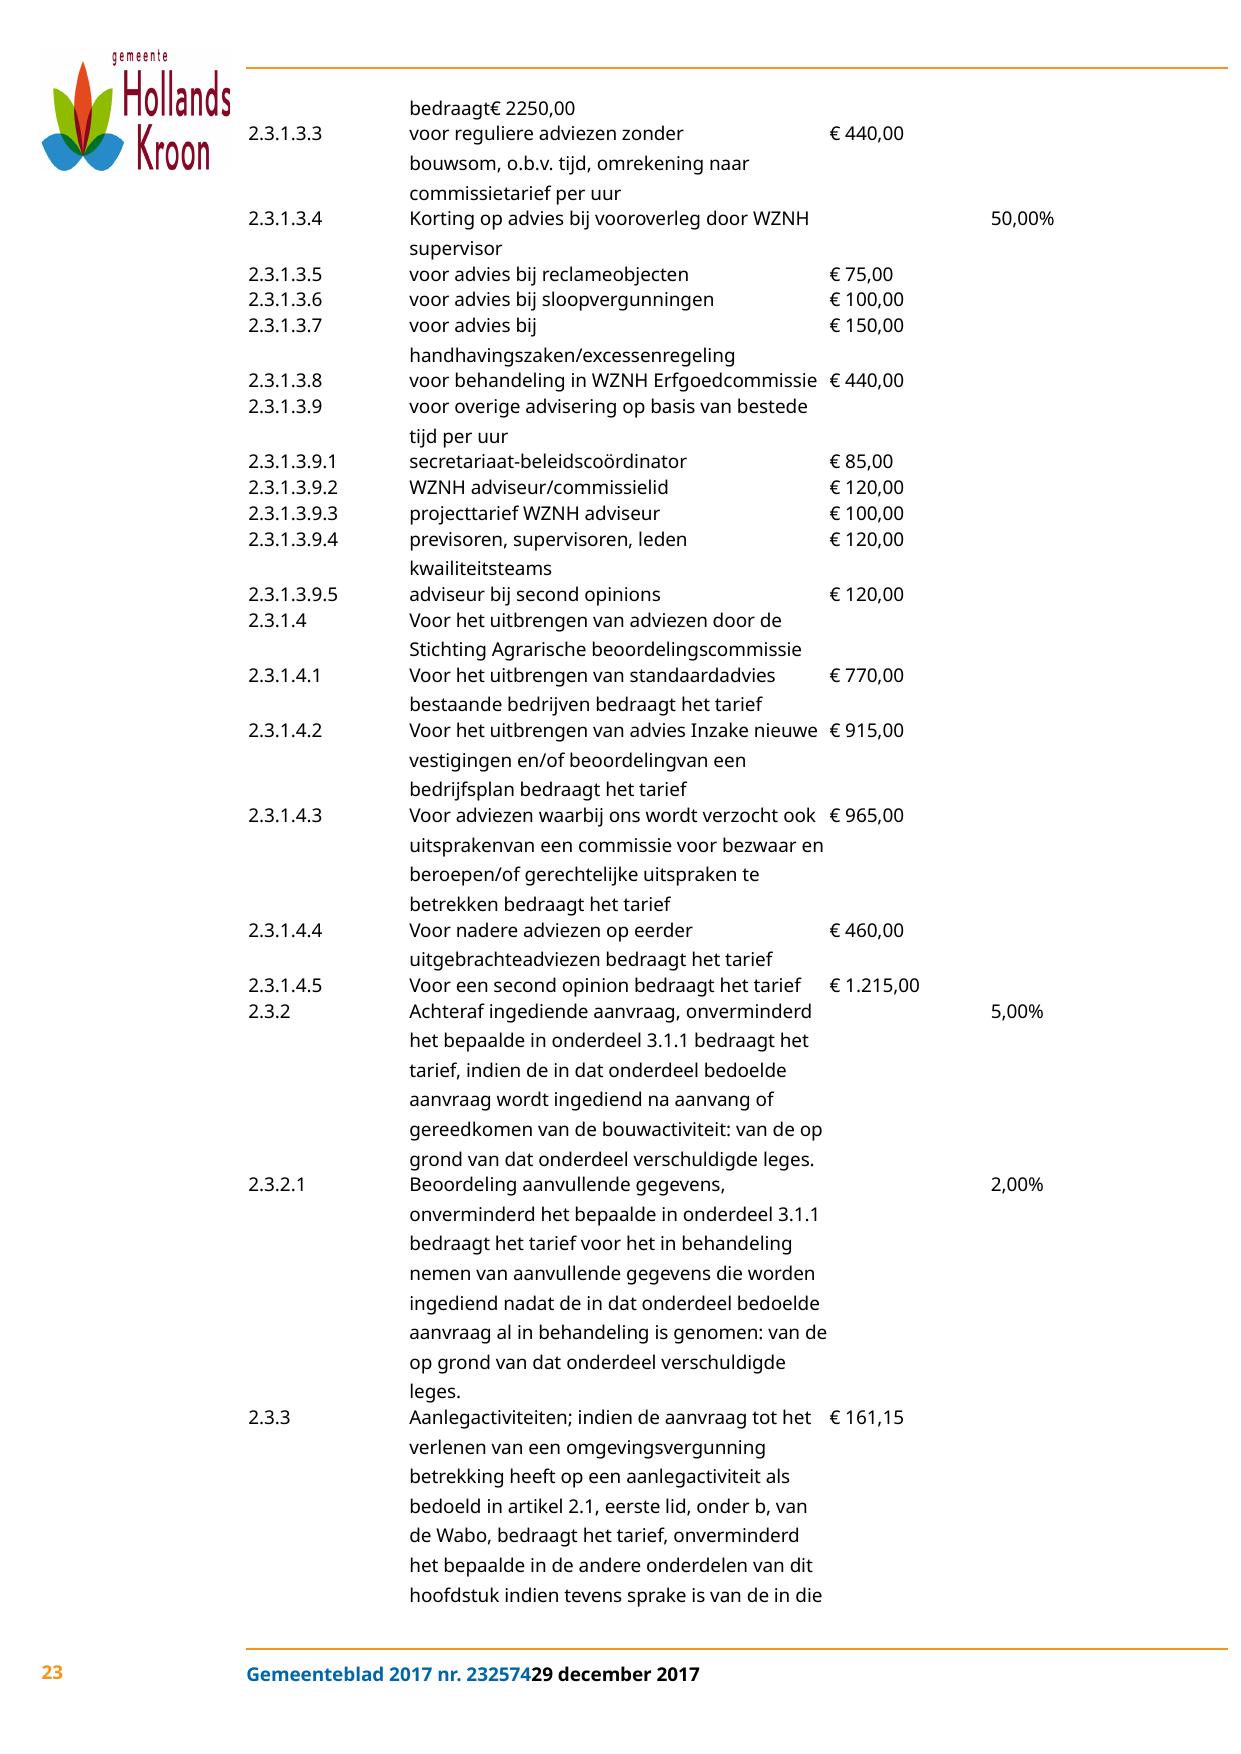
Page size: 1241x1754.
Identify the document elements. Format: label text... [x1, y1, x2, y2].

table_cell 2.3.1.3.9.5 [248, 581, 409, 607]
table_cell [991, 526, 1152, 581]
table_cell Aanlegactiviteiten; indien de aanvraag tot het verlenen van een omgevingsvergunning betrekking heeft op een aanlegactiviteit als bedoeld in artikel 2.1, eerste lid, onder b, van de Wabo, bedraagt het tarief, onverminderd het bepaalde in de andere onderdelen van dit hoofdstuk indien tevens sprake is van de in die [409, 1404, 829, 1607]
table_cell adviseur bij second opinions [409, 581, 829, 607]
table_cell voor advies bij sloopvergunningen [409, 286, 829, 312]
table_cell projecttarief WZNH adviseur [409, 500, 829, 526]
table_cell € 120,00 [829, 526, 991, 581]
table_cell [991, 972, 1152, 998]
table_cell [829, 998, 991, 1171]
table_cell [991, 368, 1152, 393]
table_cell € 440,00 [829, 368, 991, 393]
table_cell € 120,00 [829, 474, 991, 500]
table_cell € 161,15 [829, 1404, 991, 1607]
table_cell [991, 474, 1152, 500]
table_cell 2.3.1.3.9 [248, 393, 409, 448]
table_cell 2.3.1.4.2 [248, 718, 409, 802]
table_cell 2.3.1.3.8 [248, 368, 409, 393]
table_cell € 75,00 [829, 261, 991, 286]
table_cell Voor het uitbrengen van standaardadvies bestaande bedrijven bedraagt het tarief [409, 662, 829, 717]
table_cell [248, 95, 409, 121]
table_cell [991, 607, 1152, 662]
table_cell Voor het uitbrengen van adviezen door de Stichting Agrarische beoordelingscommissie [409, 607, 829, 662]
table_cell [991, 500, 1152, 526]
table_cell previsoren, supervisoren, leden kwailiteitsteams [409, 526, 829, 581]
table_cell € 965,00 [829, 802, 991, 917]
table_cell [991, 718, 1152, 802]
table_cell 2,00% [991, 1171, 1152, 1404]
table_cell Korting op advies bij vooroverleg door WZNH supervisor [409, 205, 829, 261]
table_cell WZNH adviseur/commissielid [409, 474, 829, 500]
table_cell voor advies bij reclameobjecten [409, 261, 829, 286]
table_cell 2.3.1.3.3 [248, 121, 409, 205]
table_cell Voor een second opinion bedraagt het tarief [409, 972, 829, 998]
table_cell Achteraf ingediende aanvraag, onverminderd het bepaalde in onderdeel 3.1.1 bedraagt het tarief, indien de in dat onderdeel bedoelde aanvraag wordt ingediend na aanvang of gereedkomen van de bouwactiviteit: van de op grond van dat onderdeel verschuldigde leges. [409, 998, 829, 1171]
table_cell 2.3.2 [248, 998, 409, 1171]
table_cell [991, 917, 1152, 972]
table_cell [991, 286, 1152, 312]
table_cell € 100,00 [829, 500, 991, 526]
table_cell [991, 312, 1152, 367]
table_cell secretariaat-beleidscoördinator [409, 449, 829, 474]
table_cell Voor adviezen waarbij ons wordt verzocht ook uitsprakenvan een commissie voor bezwaar en beroepen/of gerechtelijke uitspraken te betrekken bedraagt het tarief [409, 802, 829, 917]
table_cell € 1.215,00 [829, 972, 991, 998]
table_cell 2.3.1.3.9.3 [248, 500, 409, 526]
table_cell € 440,00 [829, 121, 991, 205]
table_cell 2.3.1.3.4 [248, 205, 409, 261]
table_cell [829, 607, 991, 662]
table_cell Voor het uitbrengen van advies Inzake nieuwe vestigingen en/of beoordelingvan een bedrijfsplan bedraagt het tarief [409, 718, 829, 802]
table_cell voor overige advisering op basis van bestede tijd per uur [409, 393, 829, 448]
table_cell 2.3.1.3.9.1 [248, 449, 409, 474]
table_cell € 85,00 [829, 449, 991, 474]
table_cell bedraagt€ 2250,00 [409, 95, 829, 121]
table_cell 2.3.1.4.4 [248, 917, 409, 972]
table_cell 5,00% [991, 998, 1152, 1171]
table_cell [829, 393, 991, 448]
table_cell € 460,00 [829, 917, 991, 972]
table_cell voor advies bij handhavingszaken/excessenregeling [409, 312, 829, 367]
table_cell [991, 449, 1152, 474]
table_cell 2.3.3 [248, 1404, 409, 1607]
table_cell € 120,00 [829, 581, 991, 607]
table_cell [829, 95, 991, 121]
table_cell [991, 581, 1152, 607]
table_cell 2.3.1.3.7 [248, 312, 409, 367]
table_cell [991, 95, 1152, 121]
table_cell [829, 205, 991, 261]
table_cell [991, 121, 1152, 205]
table_cell 50,00% [991, 205, 1152, 261]
table_cell 2.3.1.4 [248, 607, 409, 662]
table_cell 2.3.1.4.3 [248, 802, 409, 917]
table_cell [991, 662, 1152, 717]
table_cell € 915,00 [829, 718, 991, 802]
table_cell voor behandeling in WZNH Erfgoedcommissie [409, 368, 829, 393]
table_cell 2.3.1.4.5 [248, 972, 409, 998]
table_cell 2.3.1.3.9.2 [248, 474, 409, 500]
table_cell [991, 261, 1152, 286]
table_cell 2.3.1.3.9.4 [248, 526, 409, 581]
table_cell 2.3.1.3.5 [248, 261, 409, 286]
table_cell [991, 393, 1152, 448]
table_cell 2.3.1.4.1 [248, 662, 409, 717]
table_cell € 150,00 [829, 312, 991, 367]
table_cell € 100,00 [829, 286, 991, 312]
table_cell Voor nadere adviezen op eerder uitgebrachteadviezen bedraagt het tarief [409, 917, 829, 972]
table_cell € 770,00 [829, 662, 991, 717]
table_cell 2.3.2.1 [248, 1171, 409, 1404]
table_cell voor reguliere adviezen zonder bouwsom, o.b.v. tijd, omrekening naar commissietarief per uur [409, 121, 829, 205]
table_cell [829, 1171, 991, 1404]
table_cell 2.3.1.3.6 [248, 286, 409, 312]
picture [41, 47, 231, 172]
table_cell [991, 1404, 1152, 1607]
table_cell Beoordeling aanvullende gegevens, onverminderd het bepaalde in onderdeel 3.1.1 bedraagt het tarief voor het in behandeling nemen van aanvullende gegevens die worden ingediend nadat de in dat onderdeel bedoelde aanvraag al in behandeling is genomen: van de op grond van dat onderdeel verschuldigde leges. [409, 1171, 829, 1404]
table_cell [991, 802, 1152, 917]
